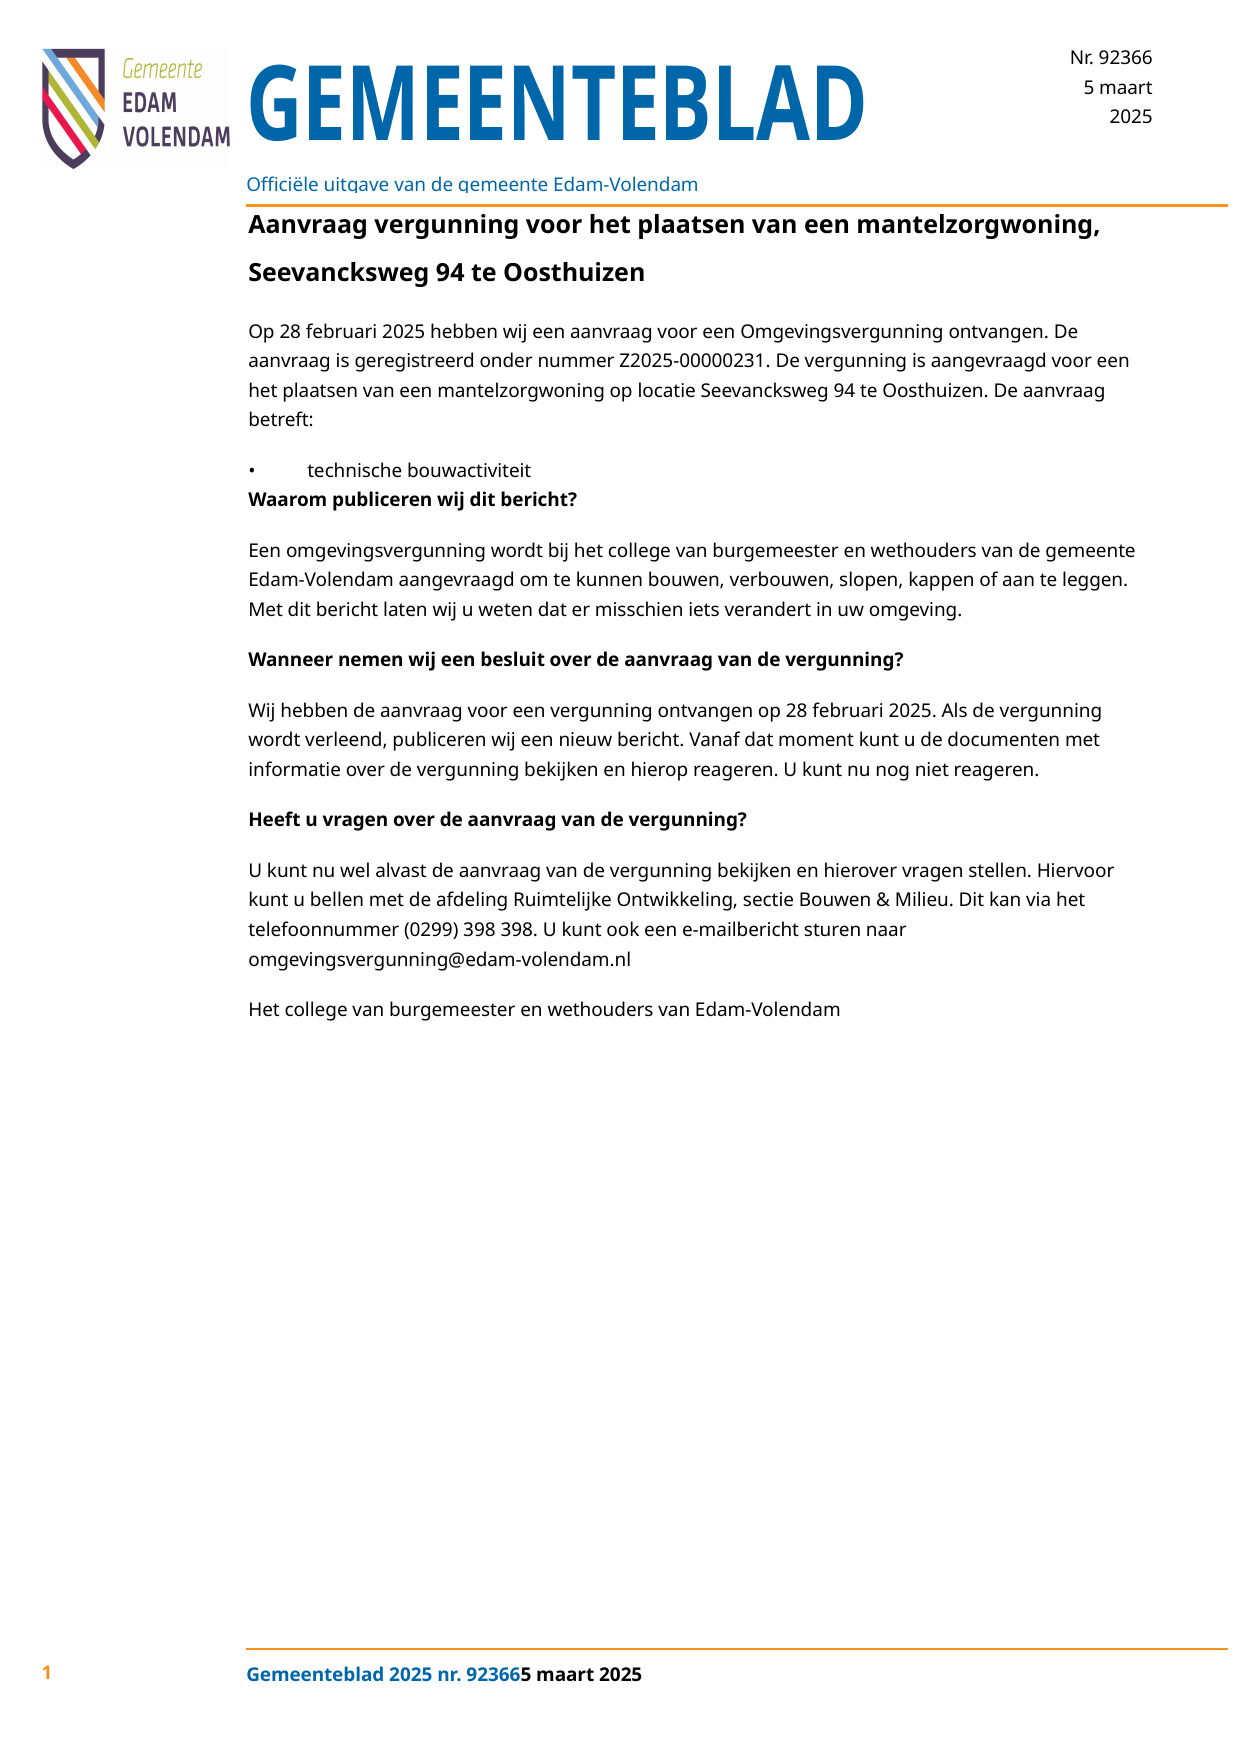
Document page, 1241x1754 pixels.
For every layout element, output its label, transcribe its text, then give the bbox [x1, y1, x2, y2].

text Waarom publiceren wij dit bericht? [248, 487, 1152, 512]
text Op 28 februari 2025 hebben wij een aanvraag voor een Omgevingsvergunning ontvangen. De aanvraag is geregistreerd onder nummer Z2025-00000231. De vergunning is aangevraagd voor een het plaatsen van een mantelzorgwoning op locatie Seevancksweg 94 te Oosthuizen. De aanvraag betreft: [248, 318, 1152, 432]
list technische bouwactiviteit [248, 457, 1152, 483]
text Wanneer nemen wij een besluit over de aanvraag van de vergunning? [248, 647, 1152, 672]
text Wij hebben de aanvraag voor een vergunning ontvangen op 28 februari 2025. Als de vergunning wordt verleend, publiceren wij een nieuw bericht. Vanaf dat moment kunt u de documenten met informatie over de vergunning bekijken en hierop reageren. U kunt nu nog niet reageren. [248, 697, 1152, 782]
text Heeft u vragen over de aanvraag van de vergunning? [248, 807, 1152, 832]
text Het college van burgemeester en wethouders van Edam-Volendam [248, 996, 1152, 1022]
text U kunt nu wel alvast de aanvraag van de vergunning bekijken en hierover vragen stellen. Hiervoor kunt u bellen met de afdeling Ruimtelijke Ontwikkeling, sectie Bouwen & Milieu. Dit kan via het telefoonnummer (0299) 398 398. U kunt ook een e-mailbericht sturen naar omgevingsvergunning@edam-volendam.nl [248, 857, 1152, 972]
text Een omgevingsvergunning wordt bij het college van burgemeester en wethouders van de gemeente Edam-Volendam aangevraagd om te kunnen bouwen, verbouwen, slopen, kappen of aan te leggen. Met dit bericht laten wij u weten dat er misschien iets verandert in uw omgeving. [248, 537, 1152, 622]
picture [41, 47, 231, 172]
text Aanvraag vergunning voor het plaatsen van een mantelzorgwoning, Seevancksweg 94 te Oosthuizen [248, 207, 1152, 288]
